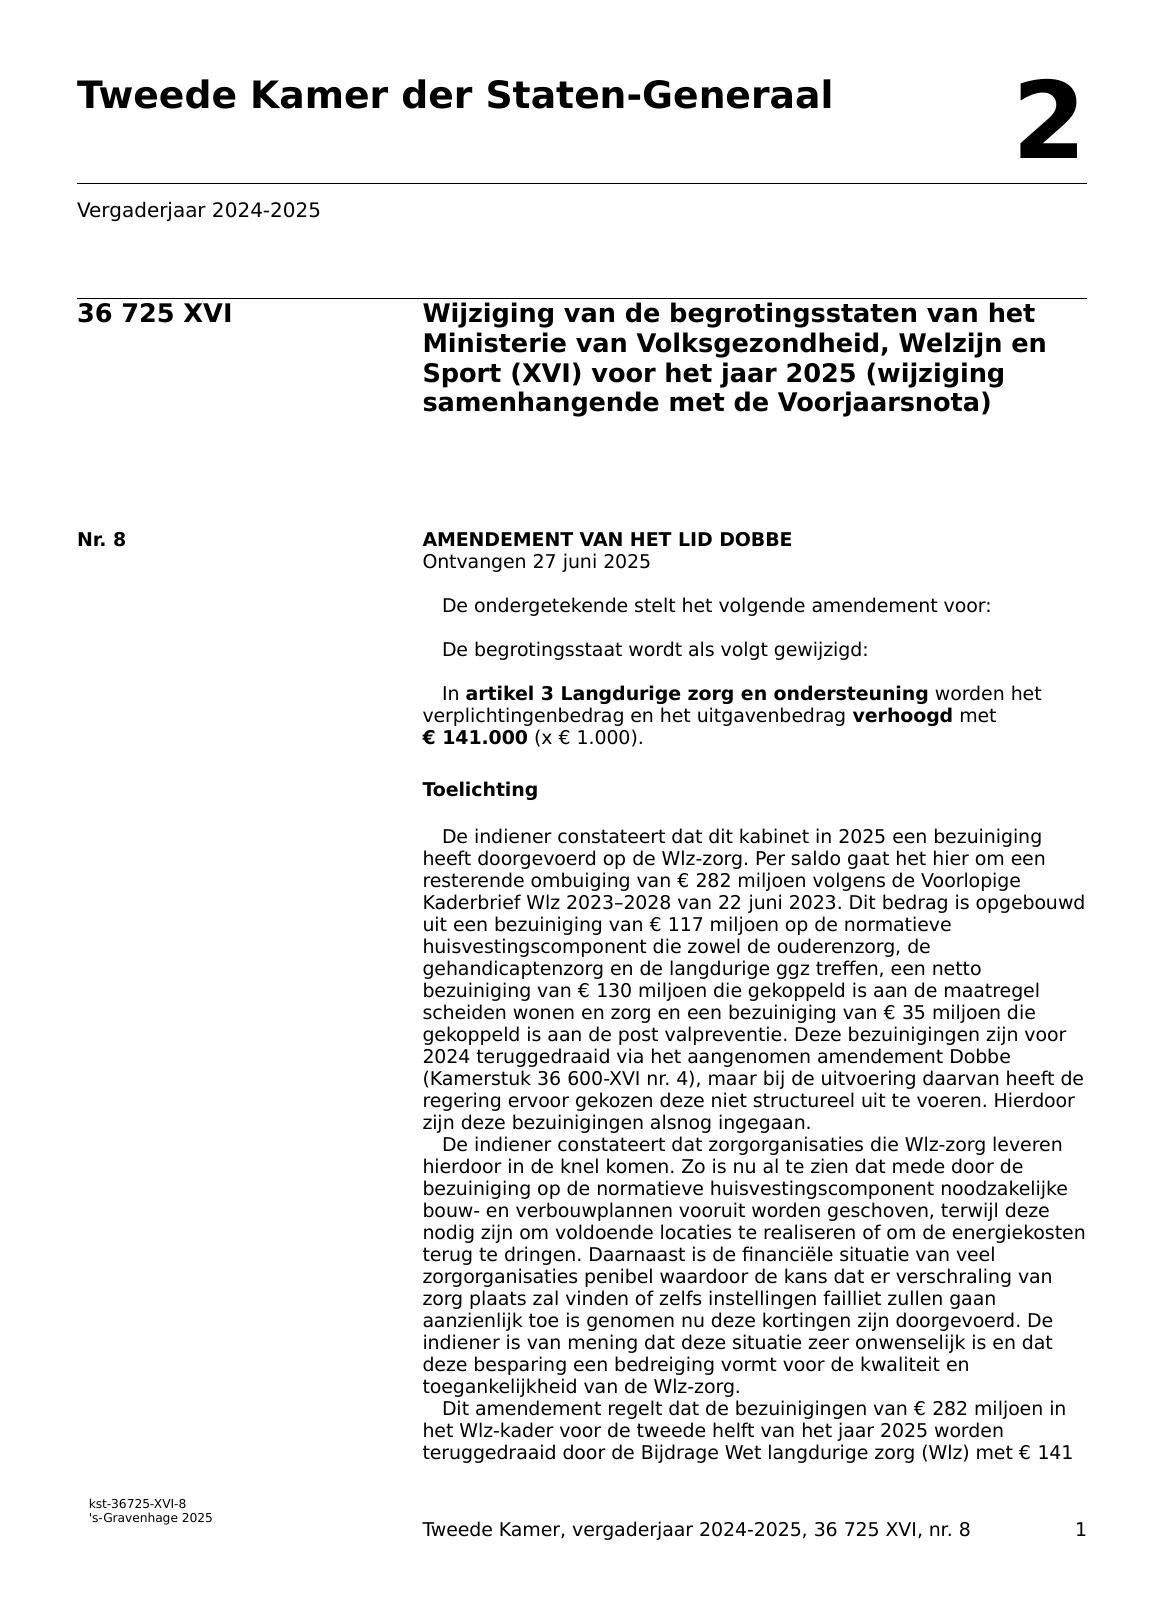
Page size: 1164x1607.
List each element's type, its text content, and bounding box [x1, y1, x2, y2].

text De indiener constateert dat dit kabinet in 2025 een bezuiniging heeft doorgevoerd op de Wlz-zorg. Per saldo gaat het hier om een resterende ombuiging van € 282 miljoen volgens de Voorlopige Kaderbrief Wlz 2023–2028 van 22 juni 2023. Dit bedrag is opgebouwd uit een bezuiniging van € 117 miljoen op de normatieve huisvestingscomponent die zowel de ouderenzorg, de gehandicaptenzorg en de langdurige ggz treffen, een netto bezuiniging van € 130 miljoen die gekoppeld is aan de maatregel scheiden wonen en zorg en een bezuiniging van € 35 miljoen die gekoppeld is aan de post valpreventie. Deze bezuinigingen zijn voor 2024 teruggedraaid via het aangenomen amendement Dobbe (Kamerstuk 36 600-XVI nr. 4), maar bij de uitvoering daarvan heeft de regering ervoor gekozen deze niet structureel uit te voeren. Hierdoor zijn deze bezuinigingen alsnog ingegaan. [422, 826, 1087, 1134]
text De ondergetekende stelt het volgende amendement voor: [422, 595, 1087, 617]
text Ontvangen 27 juni 2025 [422, 551, 1087, 573]
subtitle Nr. 8 AMENDEMENT VAN HET LID DOBBE [77, 529, 1087, 551]
table_header 2 [886, 59, 1087, 183]
subtitle 36 725 XVI Wijziging van de begrotingsstaten van het Ministerie van Volksgezondheid, Welzijn en Sport (XVI) voor het jaar 2025 (wijziging samenhangende met de Voorjaarsnota) [77, 299, 1087, 418]
text De begrotingsstaat wordt als volgt gewijzigd: [422, 639, 1087, 661]
table_cell Vergaderjaar 2024-2025 [77, 184, 1087, 298]
subtitle Toelichting [422, 779, 1087, 801]
text kst-36725-XVI-8 [88, 1497, 323, 1511]
text Dit amendement regelt dat de bezuinigingen van € 282 miljoen in het Wlz-kader voor de tweede helft van het jaar 2025 worden teruggedraaid door de Bijdrage Wet langdurige zorg (Wlz) met € 141 [422, 1398, 1087, 1463]
text In artikel 3 Langdurige zorg en ondersteuning worden het verplichtingenbedrag en het uitgavenbedrag verhoogd met € 141.000 (x € 1.000). [422, 683, 1087, 749]
text De indiener constateert dat zorgorganisaties die Wlz-zorg leveren hierdoor in de knel komen. Zo is nu al te zien dat mede door de bezuiniging op de normatieve huisvestingscomponent noodzakelijke bouw- en verbouwplannen vooruit worden geschoven, terwijl deze nodig zijn om voldoende locaties te realiseren of om de energiekosten terug te dringen. Daarnaast is de financiële situatie van veel zorgorganisaties penibel waardoor de kans dat er verschraling van zorg plaats zal vinden of zelfs instellingen failliet zullen gaan aanzienlijk toe is genomen nu deze kortingen zijn doorgevoerd. De indiener is van mening dat deze situatie zeer onwenselijk is en dat deze besparing een bedreiging vormt voor de kwaliteit en toegankelijkheid van de Wlz-zorg. [422, 1134, 1087, 1398]
table_header Tweede Kamer der Staten-Generaal [77, 59, 886, 183]
text 's-Gravenhage 2025 [88, 1511, 323, 1525]
